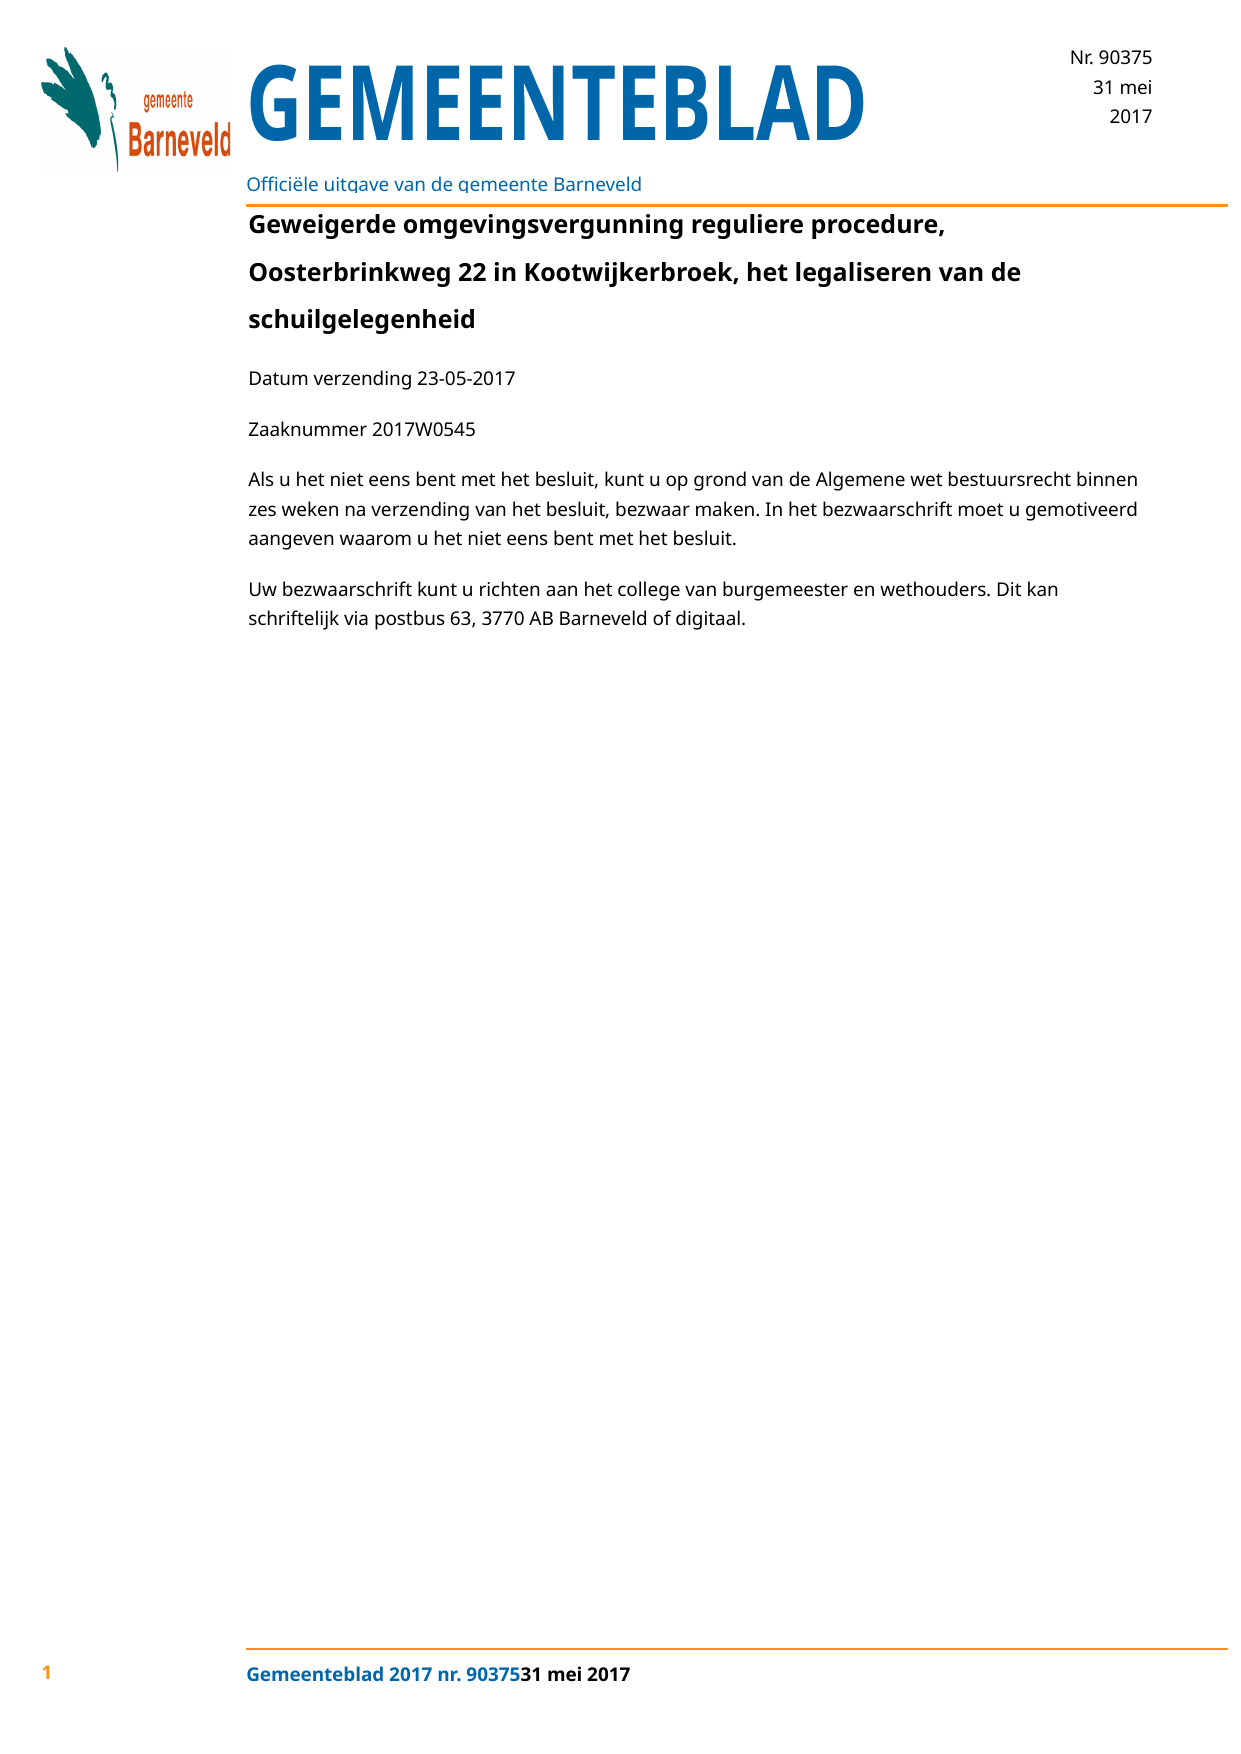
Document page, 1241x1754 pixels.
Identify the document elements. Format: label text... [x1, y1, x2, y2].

text Zaaknummer 2017W0545 [248, 416, 1152, 442]
text Als u het niet eens bent met het besluit, kunt u op grond van de Algemene wet bestuursrecht binnen zes weken na verzending van het besluit, bezwaar maken. In het bezwaarschrift moet u gemotiveerd aangeven waarom u het niet eens bent met het besluit. [248, 466, 1152, 551]
text Uw bezwaarschrift kunt u richten aan het college van burgemeester en wethouders. Dit kan schriftelijk via postbus 63, 3770 AB Barneveld of digitaal. [248, 576, 1152, 631]
text Datum verzending 23-05-2017 [248, 366, 1152, 391]
text Geweigerde omgevingsvergunning reguliere procedure, Oosterbrinkweg 22 in Kootwijkerbroek, het legaliseren van de schuilgelegenheid [248, 207, 1152, 336]
picture [41, 47, 231, 172]
